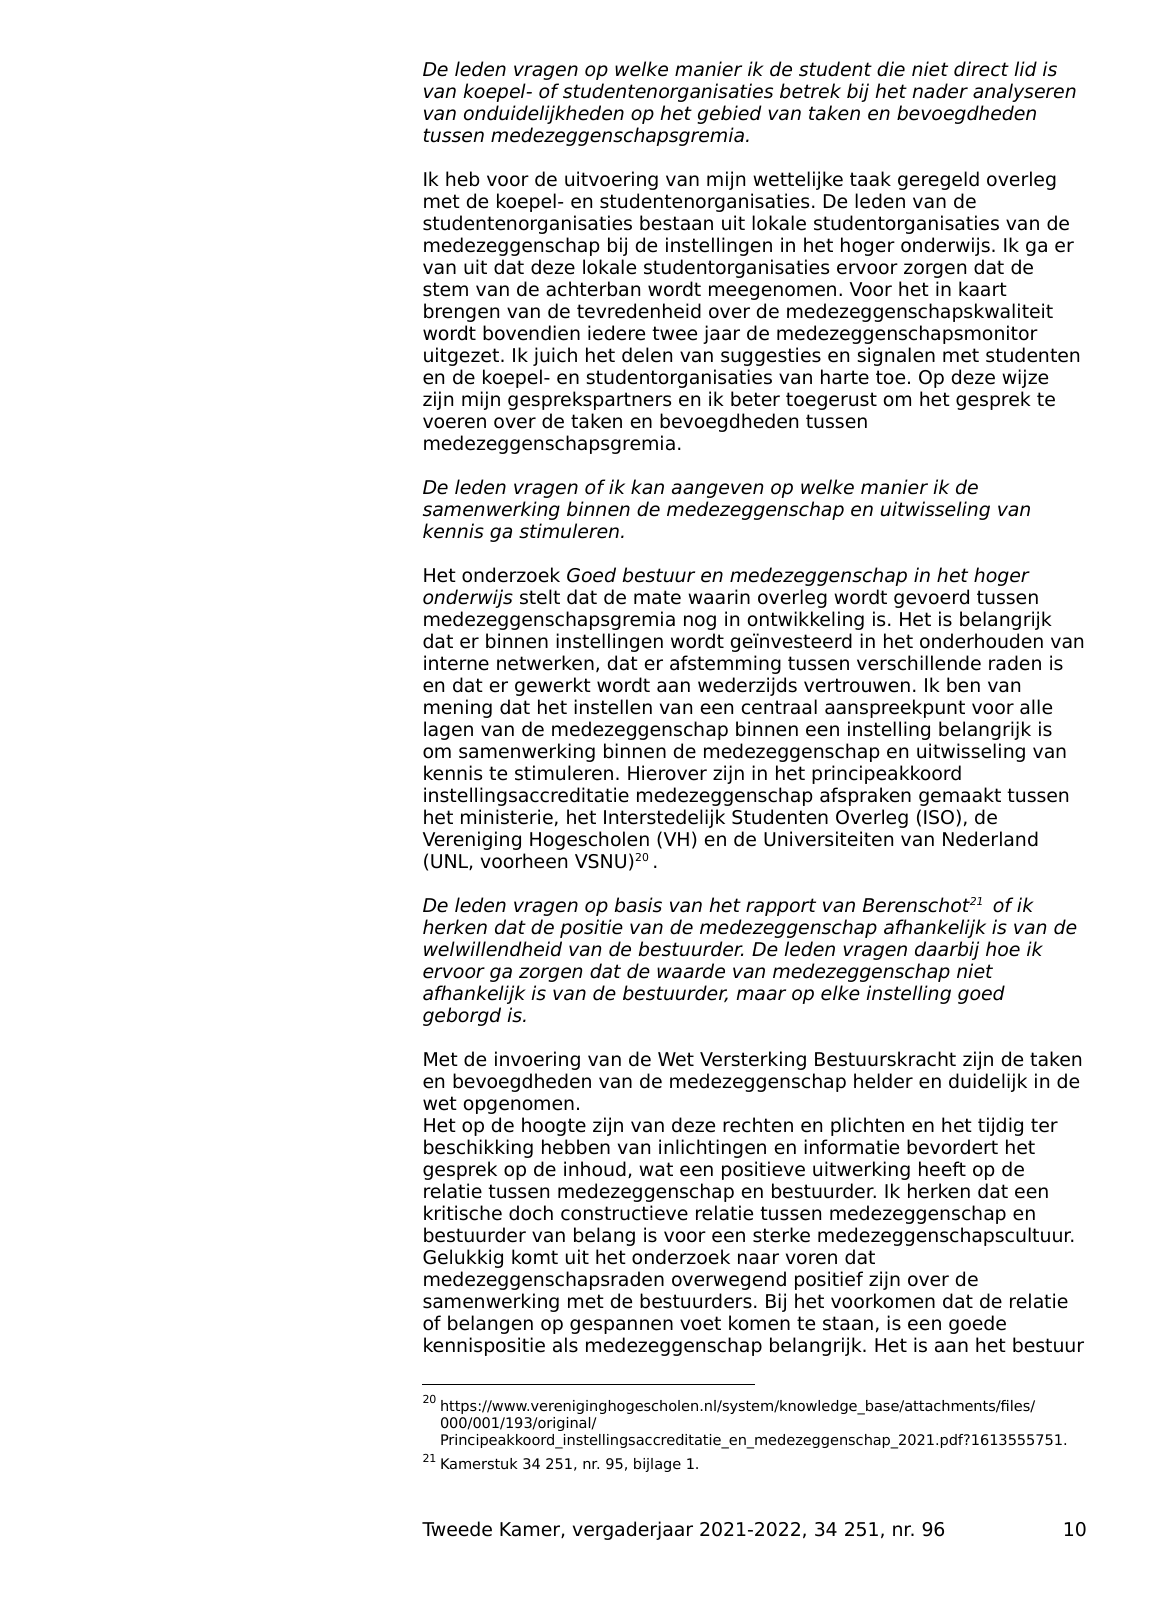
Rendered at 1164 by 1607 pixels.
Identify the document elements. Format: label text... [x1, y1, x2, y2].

text Kamerstuk 34 251, nr. 95, bijlage 1. [422, 1452, 1087, 1474]
text Met de invoering van de Wet Versterking Bestuurskracht zijn de taken en bevoegdheden van de medezeggenschap helder en duidelijk in de wet opgenomen. [422, 1049, 1087, 1115]
text Ik heb voor de uitvoering van mijn wettelijke taak geregeld overleg met de koepel- en studentenorganisaties. De leden van de studentenorganisaties bestaan uit lokale studentorganisaties van de medezeggenschap bij de instellingen in het hoger onderwijs. Ik ga er van uit dat deze lokale studentorganisaties ervoor zorgen dat de stem van de achterban wordt meegenomen. Voor het in kaart brengen van de tevredenheid over de medezeggenschapskwaliteit wordt bovendien iedere twee jaar de medezeggenschapsmonitor uitgezet. Ik juich het delen van suggesties en signalen met studenten en de koepel- en studentorganisaties van harte toe. Op deze wijze zijn mijn gesprekspartners en ik beter toegerust om het gesprek te voeren over de taken en bevoegdheden tussen medezeggenschapsgremia. [422, 169, 1087, 455]
text De leden vragen op welke manier ik de student die niet direct lid is van koepel- of studentenorganisaties betrek bij het nader analyseren van onduidelijkheden op het gebied van taken en bevoegdheden tussen medezeggenschapsgremia. [422, 59, 1087, 147]
text https://www.vereniginghogescholen.nl/system/knowledge_base/attachments/files/000/001/193/original/Principeakkoord_instellingsaccreditatie_en_medezeggenschap_2021.pdf?1613555751. [422, 1393, 1087, 1449]
text De leden vragen op basis van het rapport van Berenschot of ik herken dat de positie van de medezeggenschap afhankelijk is van de welwillendheid van de bestuurder. De leden vragen daarbij hoe ik ervoor ga zorgen dat de waarde van medezeggenschap niet afhankelijk is van de bestuurder, maar op elke instelling goed geborgd is. [422, 895, 1087, 1027]
text Het onderzoek Goed bestuur en medezeggenschap in het hoger onderwijs stelt dat de mate waarin overleg wordt gevoerd tussen medezeggenschapsgremia nog in ontwikkeling is. Het is belangrijk dat er binnen instellingen wordt geïnvesteerd in het onderhouden van interne netwerken, dat er afstemming tussen verschillende raden is en dat er gewerkt wordt aan wederzijds vertrouwen. Ik ben van mening dat het instellen van een centraal aanspreekpunt voor alle lagen van de medezeggenschap binnen een instelling belangrijk is om samenwerking binnen de medezeggenschap en uitwisseling van kennis te stimuleren. Hierover zijn in het principeakkoord instellingsaccreditatie medezeggenschap afspraken gemaakt tussen het ministerie, het Interstedelijk Studenten Overleg (ISO), de Vereniging Hogescholen (VH) en de Universiteiten van Nederland (UNL, voorheen VSNU). [422, 565, 1087, 873]
text Het op de hoogte zijn van deze rechten en plichten en het tijdig ter beschikking hebben van inlichtingen en informatie bevordert het gesprek op de inhoud, wat een positieve uitwerking heeft op de relatie tussen medezeggenschap en bestuurder. Ik herken dat een kritische doch constructieve relatie tussen medezeggenschap en bestuurder van belang is voor een sterke medezeggenschapscultuur. Gelukkig komt uit het onderzoek naar voren dat medezeggenschapsraden overwegend positief zijn over de samenwerking met de bestuurders. Bij het voorkomen dat de relatie of belangen op gespannen voet komen te staan, is een goede kennispositie als medezeggenschap belangrijk. Het is aan het bestuur [422, 1115, 1087, 1357]
text De leden vragen of ik kan aangeven op welke manier ik de samenwerking binnen de medezeggenschap en uitwisseling van kennis ga stimuleren. [422, 477, 1087, 543]
